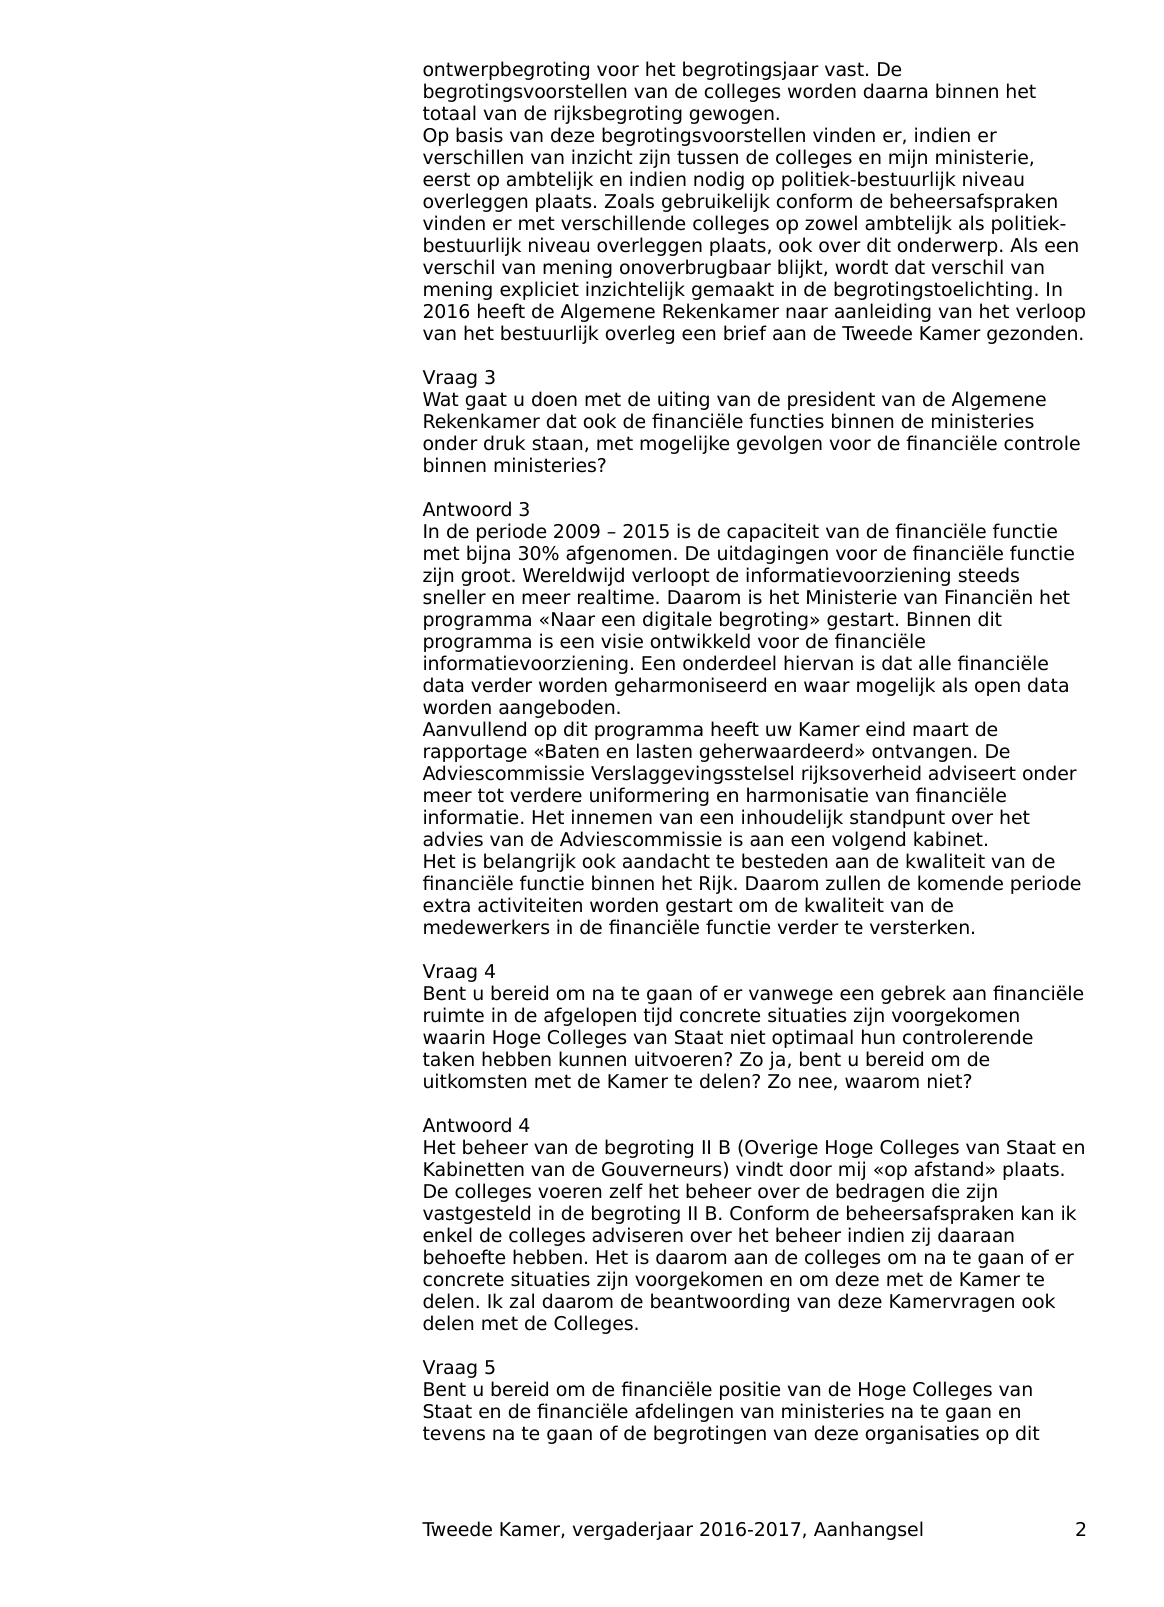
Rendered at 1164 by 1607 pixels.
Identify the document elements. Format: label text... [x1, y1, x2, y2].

text Het beheer van de begroting II B (Overige Hoge Colleges van Staat en Kabinetten van de Gouverneurs) vindt door mij «op afstand» plaats. De colleges voeren zelf het beheer over de bedragen die zijn vastgesteld in de begroting II B. Conform de beheersafspraken kan ik enkel de colleges adviseren over het beheer indien zij daaraan behoefte hebben. Het is daarom aan de colleges om na te gaan of er concrete situaties zijn voorgekomen en om deze met de Kamer te delen. Ik zal daarom de beantwoording van deze Kamervragen ook delen met de Colleges. [422, 1137, 1087, 1335]
text Bent u bereid om na te gaan of er vanwege een gebrek aan financiële ruimte in de afgelopen tijd concrete situaties zijn voorgekomen waarin Hoge Colleges van Staat niet optimaal hun controlerende taken hebben kunnen uitvoeren? Zo ja, bent u bereid om de uitkomsten met de Kamer te delen? Zo nee, waarom niet? [422, 983, 1087, 1093]
text Op basis van deze begrotingsvoorstellen vinden er, indien er verschillen van inzicht zijn tussen de colleges en mijn ministerie, eerst op ambtelijk en indien nodig op politiek-bestuurlijk niveau overleggen plaats. Zoals gebruikelijk conform de beheersafspraken vinden er met verschillende colleges op zowel ambtelijk als politiek-bestuurlijk niveau overleggen plaats, ook over dit onderwerp. Als een verschil van mening onoverbrugbaar blijkt, wordt dat verschil van mening expliciet inzichtelijk gemaakt in de begrotingstoelichting. In 2016 heeft de Algemene Rekenkamer naar aanleiding van het verloop van het bestuurlijk overleg een brief aan de Tweede Kamer gezonden. [422, 125, 1087, 345]
text Het is belangrijk ook aandacht te besteden aan de kwaliteit van de financiële functie binnen het Rijk. Daarom zullen de komende periode extra activiteiten worden gestart om de kwaliteit van de medewerkers in de financiële functie verder te versterken. [422, 851, 1087, 939]
text Aanvullend op dit programma heeft uw Kamer eind maart de rapportage «Baten en lasten geherwaardeerd» ontvangen. De Adviescommissie Verslaggevingsstelsel rijksoverheid adviseert onder meer tot verdere uniformering en harmonisatie van financiële informatie. Het innemen van een inhoudelijk standpunt over het advies van de Adviescommissie is aan een volgend kabinet. [422, 719, 1087, 851]
text Vraag 5 [422, 1357, 1087, 1379]
text ontwerpbegroting voor het begrotingsjaar vast. De begrotingsvoorstellen van de colleges worden daarna binnen het totaal van de rijksbegroting gewogen. [422, 59, 1087, 125]
text Antwoord 3 [422, 499, 1087, 521]
text Wat gaat u doen met de uiting van de president van de Algemene Rekenkamer dat ook de financiële functies binnen de ministeries onder druk staan, met mogelijke gevolgen voor de financiële controle binnen ministeries? [422, 389, 1087, 477]
text Bent u bereid om de financiële positie van de Hoge Colleges van Staat en de financiële afdelingen van ministeries na te gaan en tevens na te gaan of de begrotingen van deze organisaties op dit [422, 1379, 1087, 1445]
text Vraag 4 [422, 961, 1087, 983]
text Vraag 3 [422, 367, 1087, 389]
text Antwoord 4 [422, 1115, 1087, 1137]
text In de periode 2009 – 2015 is de capaciteit van de financiële functie met bijna 30% afgenomen. De uitdagingen voor de financiële functie zijn groot. Wereldwijd verloopt de informatievoorziening steeds sneller en meer realtime. Daarom is het Ministerie van Financiën het programma «Naar een digitale begroting» gestart. Binnen dit programma is een visie ontwikkeld voor de financiële informatievoorziening. Een onderdeel hiervan is dat alle financiële data verder worden geharmoniseerd en waar mogelijk als open data worden aangeboden. [422, 521, 1087, 719]
